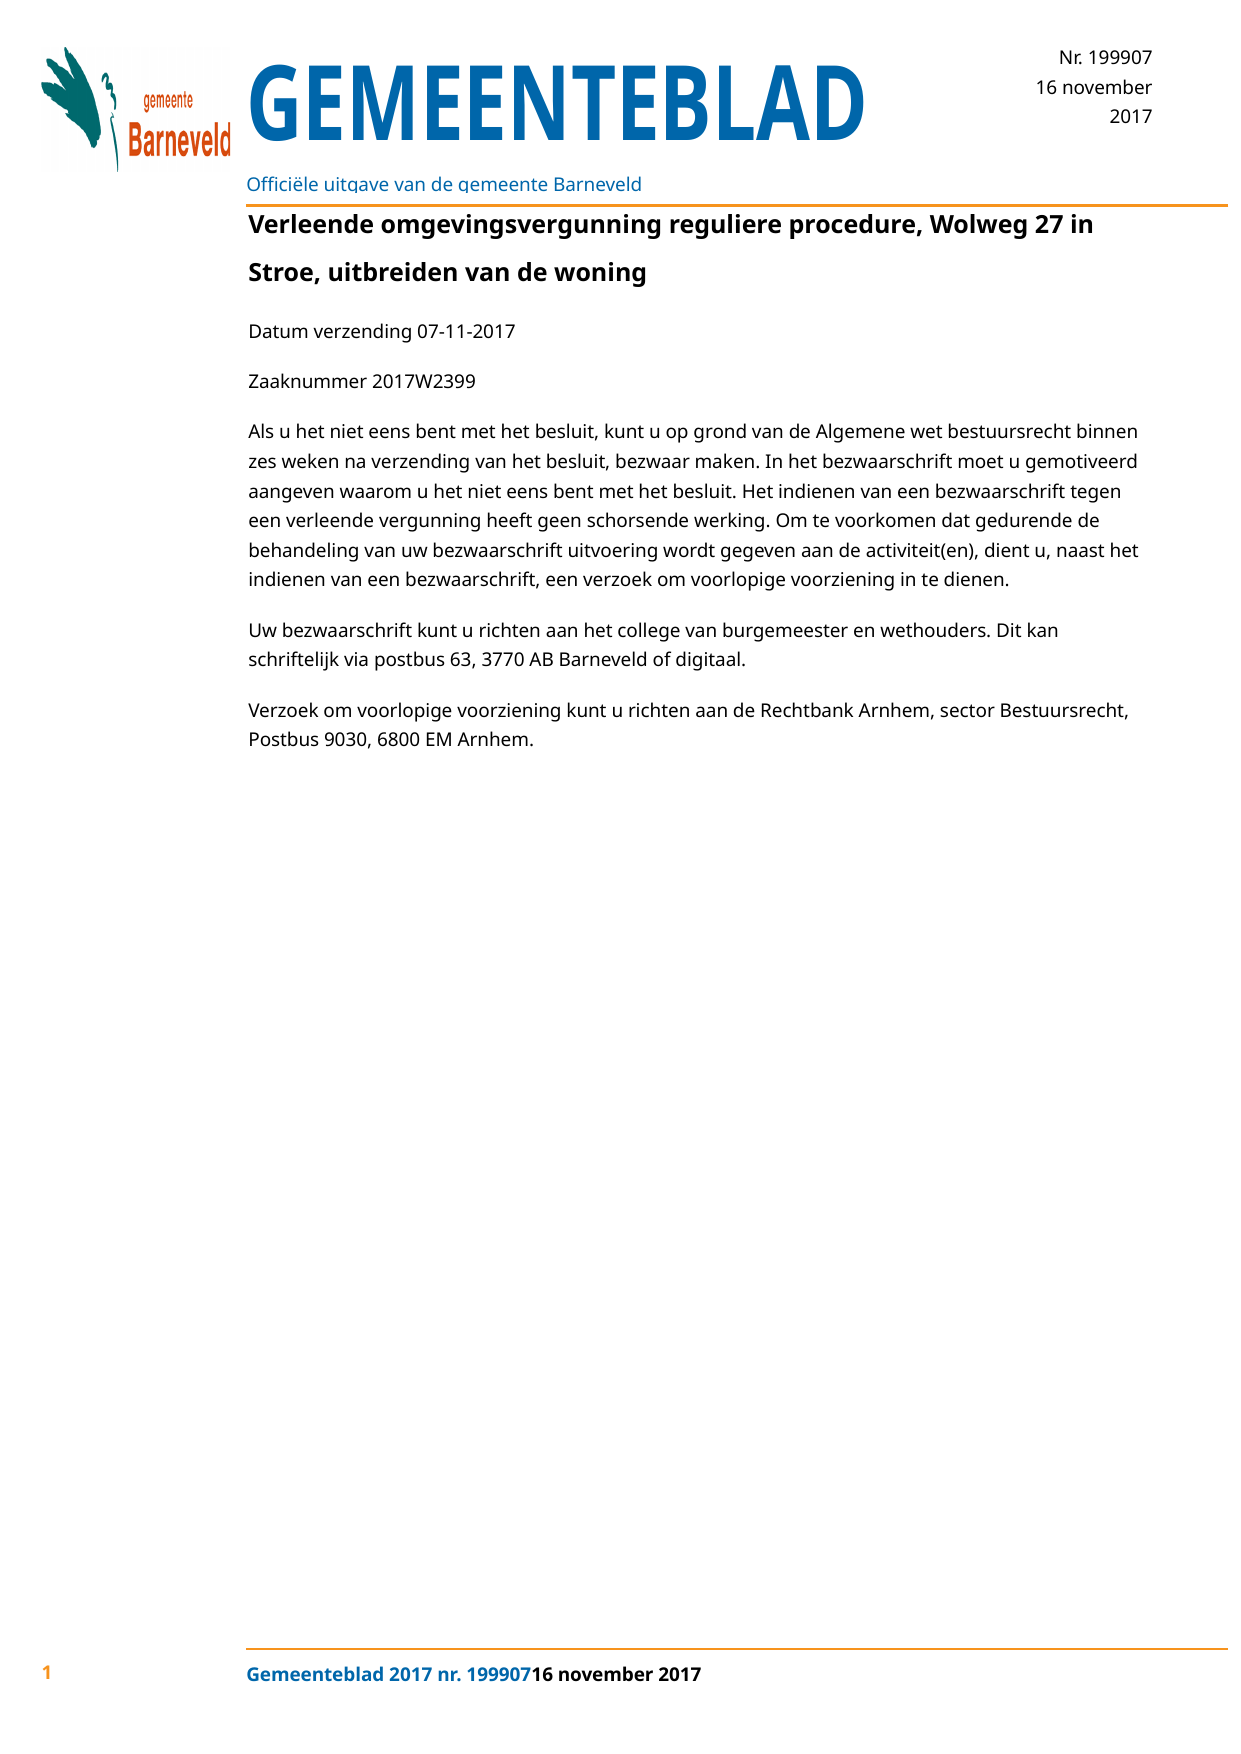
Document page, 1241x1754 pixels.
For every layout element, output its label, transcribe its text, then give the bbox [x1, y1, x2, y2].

picture [41, 47, 231, 172]
text Datum verzending 07-11-2017 [248, 318, 1152, 344]
text Verzoek om voorlopige voorziening kunt u richten aan de Rechtbank Arnhem, sector Bestuursrecht, Postbus 9030, 6800 EM Arnhem. [248, 697, 1152, 752]
text Verleende omgevingsvergunning reguliere procedure, Wolweg 27 in Stroe, uitbreiden van de woning [248, 207, 1152, 288]
text Uw bezwaarschrift kunt u richten aan het college van burgemeester en wethouders. Dit kan schriftelijk via postbus 63, 3770 AB Barneveld of digitaal. [248, 617, 1152, 672]
text Zaaknummer 2017W2399 [248, 368, 1152, 394]
text Als u het niet eens bent met het besluit, kunt u op grond van de Algemene wet bestuursrecht binnen zes weken na verzending van het besluit, bezwaar maken. In het bezwaarschrift moet u gemotiveerd aangeven waarom u het niet eens bent met het besluit. Het indienen van een bezwaarschrift tegen een verleende vergunning heeft geen schorsende werking. Om te voorkomen dat gedurende de behandeling van uw bezwaarschrift uitvoering wordt gegeven aan de activiteit(en), dient u, naast het indienen van een bezwaarschrift, een verzoek om voorlopige voorziening in te dienen. [248, 419, 1152, 592]
